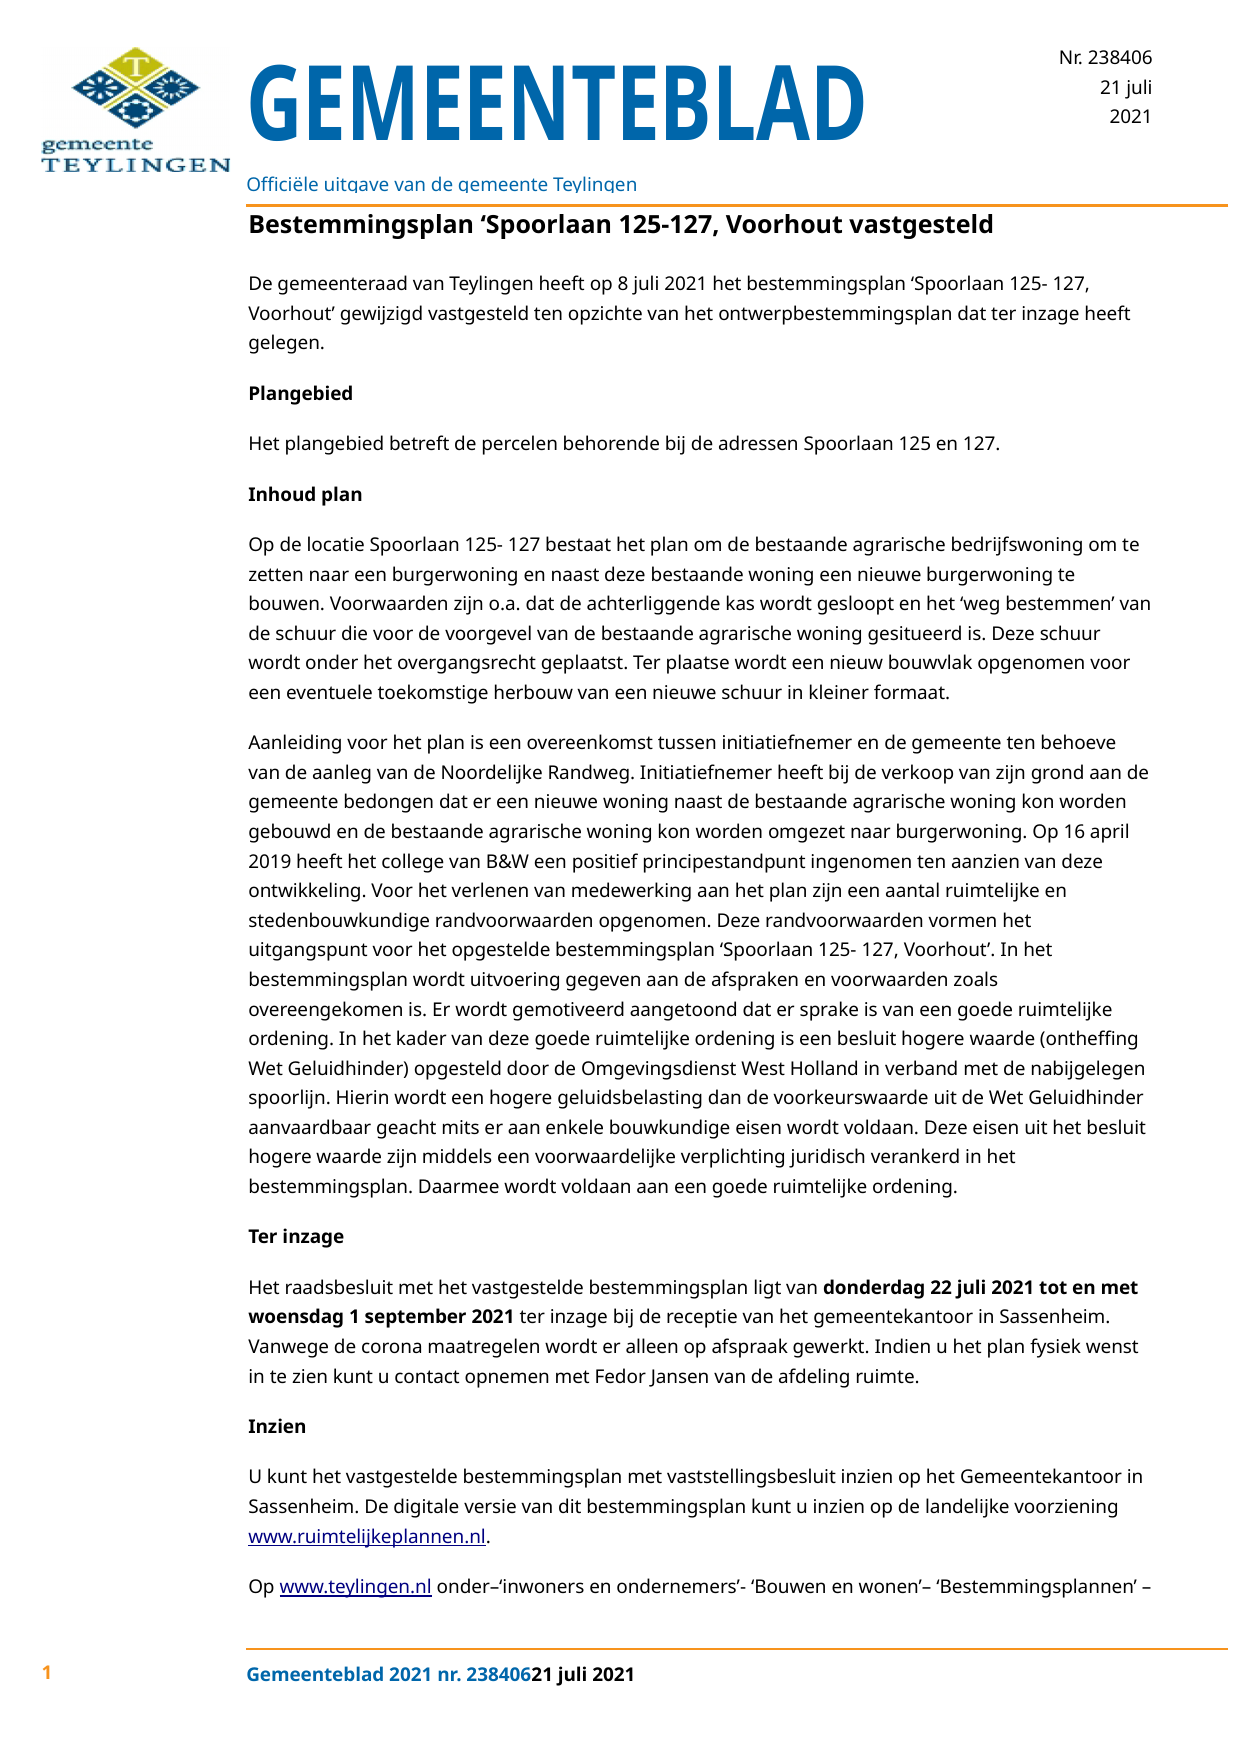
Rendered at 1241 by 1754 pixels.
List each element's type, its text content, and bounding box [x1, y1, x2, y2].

text Ter inzage [248, 1224, 1152, 1249]
text De gemeenteraad van Teylingen heeft op 8 juli 2021 het bestemmingsplan ‘Spoorlaan 125- 127, Voorhout’ gewijzigd vastgesteld ten opzichte van het ontwerpbestemmingsplan dat ter inzage heeft gelegen. [248, 270, 1152, 355]
text Inhoud plan [248, 481, 1152, 506]
picture [41, 47, 231, 172]
text Inzien [248, 1413, 1152, 1439]
text Het raadsbesluit met het vastgestelde bestemmingsplan ligt van donderdag 22 juli 2021 tot en met woensdag 1 september 2021 ter inzage bij de receptie van het gemeentekantoor in Sassenheim. Vanwege de corona maatregelen wordt er alleen op afspraak gewerkt. Indien u het plan fysiek wenst in te zien kunt u contact opnemen met Fedor Jansen van de afdeling ruimte. [248, 1274, 1152, 1388]
text Plangebied [248, 380, 1152, 406]
text Aanleiding voor het plan is een overeenkomst tussen initiatiefnemer en de gemeente ten behoeve van de aanleg van de Noordelijke Randweg. Initiatiefnemer heeft bij de verkoop van zijn grond aan de gemeente bedongen dat er een nieuwe woning naast de bestaande agrarische woning kon worden gebouwd en de bestaande agrarische woning kon worden omgezet naar burgerwoning. Op 16 april 2019 heeft het college van B&W een positief principestandpunt ingenomen ten aanzien van deze ontwikkeling. Voor het verlenen van medewerking aan het plan zijn een aantal ruimtelijke en stedenbouwkundige randvoorwaarden opgenomen. Deze randvoorwaarden vormen het uitgangspunt voor het opgestelde bestemmingsplan ‘Spoorlaan 125- 127, Voorhout’. In het bestemmingsplan wordt uitvoering gegeven aan de afspraken en voorwaarden zoals overeengekomen is. Er wordt gemotiveerd aangetoond dat er sprake is van een goede ruimtelijke ordening. In het kader van deze goede ruimtelijke ordening is een besluit hogere waarde (ontheffing Wet Geluidhinder) opgesteld door de Omgevingsdienst West Holland in verband met de nabijgelegen spoorlijn. Hierin wordt een hogere geluidsbelasting dan de voorkeurswaarde uit de Wet Geluidhinder aanvaardbaar geacht mits er aan enkele bouwkundige eisen wordt voldaan. Deze eisen uit het besluit hogere waarde zijn middels een voorwaardelijke verplichting juridisch verankerd in het bestemmingsplan. Daarmee wordt voldaan aan een goede ruimtelijke ordening. [248, 729, 1152, 1199]
text Het plangebied betreft de percelen behorende bij de adressen Spoorlaan 125 en 127. [248, 430, 1152, 456]
text Bestemmingsplan ‘Spoorlaan 125-127, Voorhout vastgesteld [248, 207, 1152, 241]
text Op de locatie Spoorlaan 125- 127 bestaat het plan om de bestaande agrarische bedrijfswoning om te zetten naar een burgerwoning en naast deze bestaande woning een nieuwe burgerwoning te bouwen. Voorwaarden zijn o.a. dat de achterliggende kas wordt gesloopt en het ‘weg bestemmen’ van de schuur die voor de voorgevel van de bestaande agrarische woning gesitueerd is. Deze schuur wordt onder het overgangsrecht geplaatst. Ter plaatse wordt een nieuw bouwvlak opgenomen voor een eventuele toekomstige herbouw van een nieuwe schuur in kleiner formaat. [248, 531, 1152, 705]
text U kunt het vastgestelde bestemmingsplan met vaststellingsbesluit inzien op het Gemeentekantoor in Sassenheim. De digitale versie van dit bestemmingsplan kunt u inzien op de landelijke voorziening www.ruimtelijkeplannen.nl. [248, 1464, 1152, 1548]
text Op www.teylingen.nl onder–‘inwoners en ondernemers’- ‘Bouwen en wonen’– ‘Bestemmingsplannen’ – [248, 1573, 1152, 1599]
